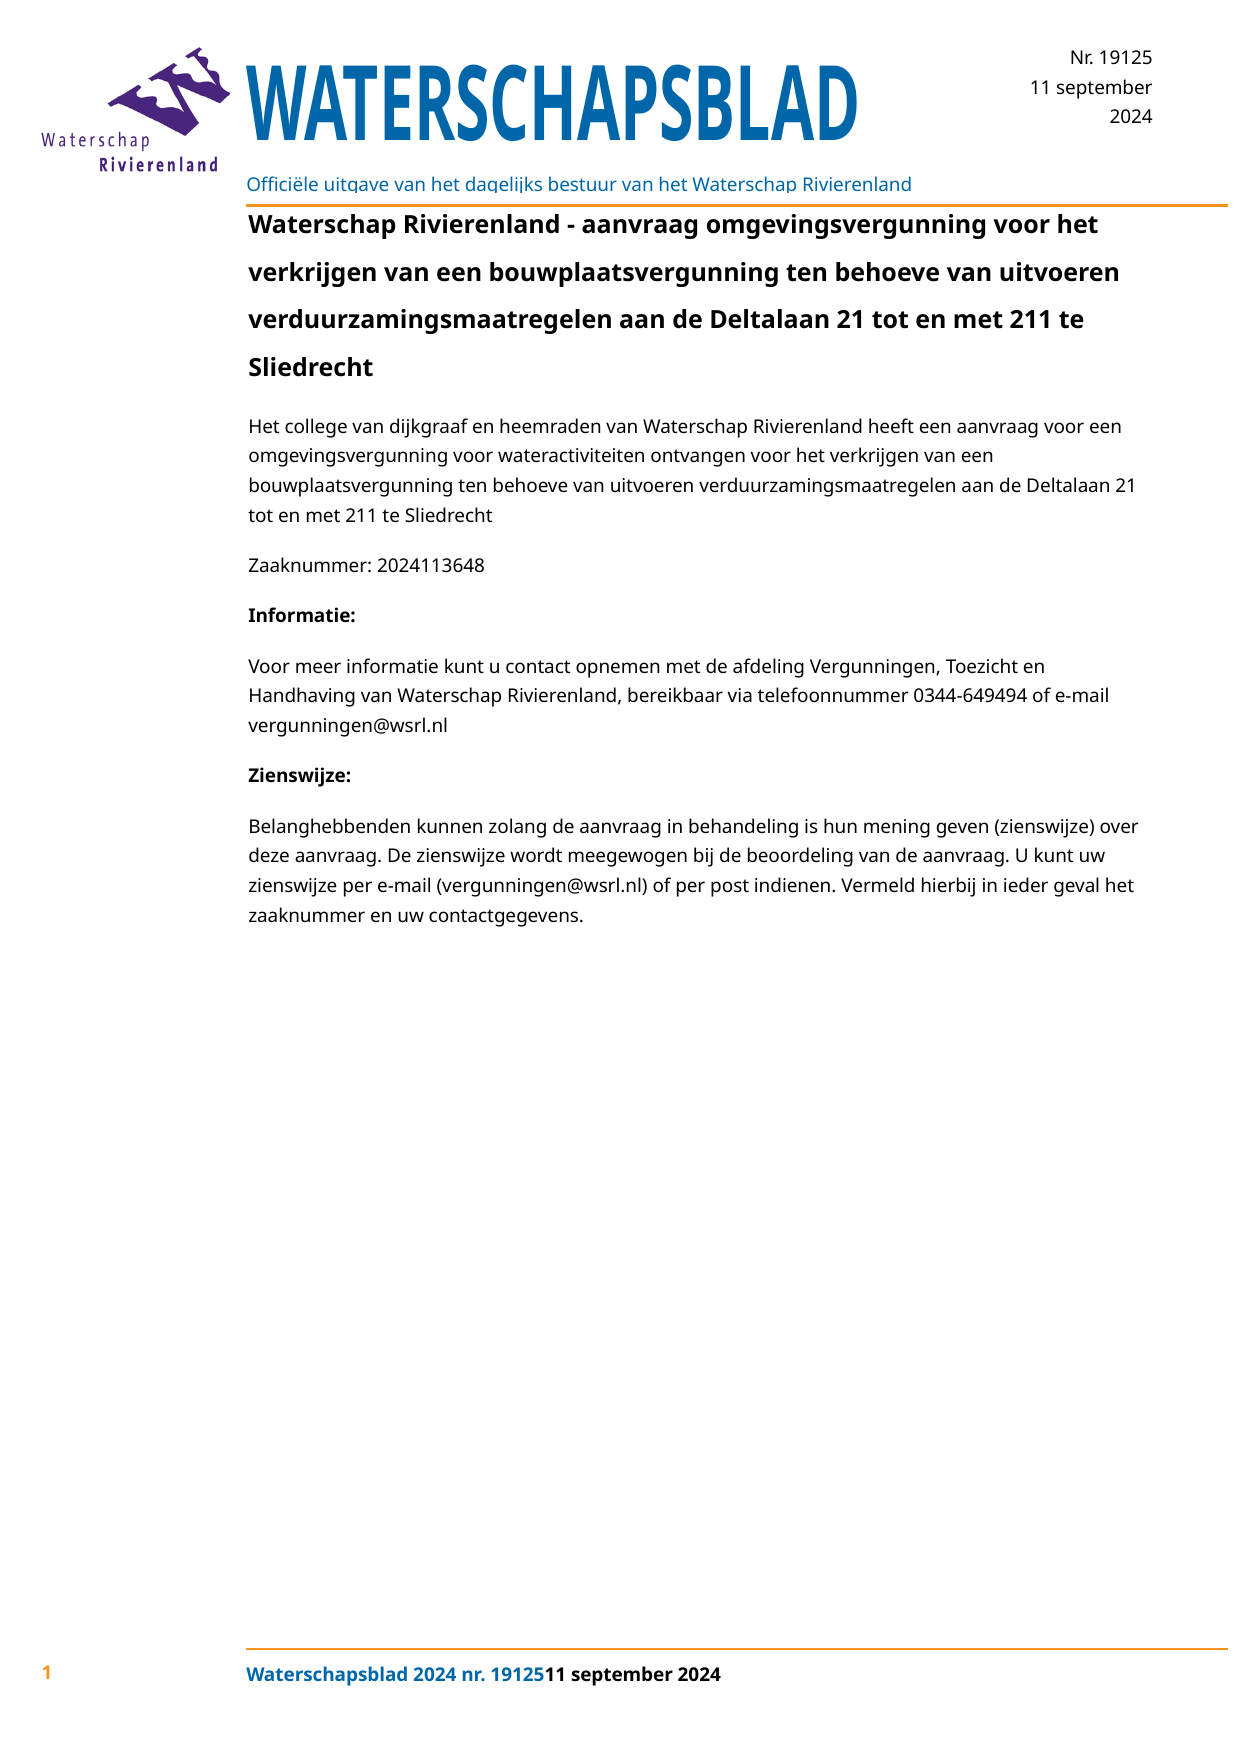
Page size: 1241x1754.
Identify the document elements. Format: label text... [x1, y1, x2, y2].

text Belanghebbenden kunnen zolang de aanvraag in behandeling is hun mening geven (zienswijze) over deze aanvraag. De zienswijze wordt meegewogen bij de beoordeling van de aanvraag. U kunt uw zienswijze per e-mail (vergunningen@wsrl.nl) of per post indienen. Vermeld hierbij in ieder geval het zaaknummer en uw contactgegevens. [248, 813, 1152, 928]
text Waterschap Rivierenland - aanvraag omgevingsvergunning voor het verkrijgen van een bouwplaatsvergunning ten behoeve van uitvoeren verduurzamingsmaatregelen aan de Deltalaan 21 tot en met 211 te Sliedrecht [248, 207, 1152, 384]
text Het college van dijkgraaf en heemraden van Waterschap Rivierenland heeft een aanvraag voor een omgevingsvergunning voor wateractiviteiten ontvangen voor het verkrijgen van een bouwplaatsvergunning ten behoeve van uitvoeren verduurzamingsmaatregelen aan de Deltalaan 21 tot en met 211 te Sliedrecht [248, 413, 1152, 528]
picture [41, 47, 231, 172]
text Informatie: [248, 603, 1152, 628]
text Zienswijze: [248, 763, 1152, 788]
text Zaaknummer: 2024113648 [248, 552, 1152, 578]
text Voor meer informatie kunt u contact opnemen met de afdeling Vergunningen, Toezicht en Handhaving van Waterschap Rivierenland, bereikbaar via telefoonnummer 0344-649494 of e-mail vergunningen@wsrl.nl [248, 653, 1152, 738]
